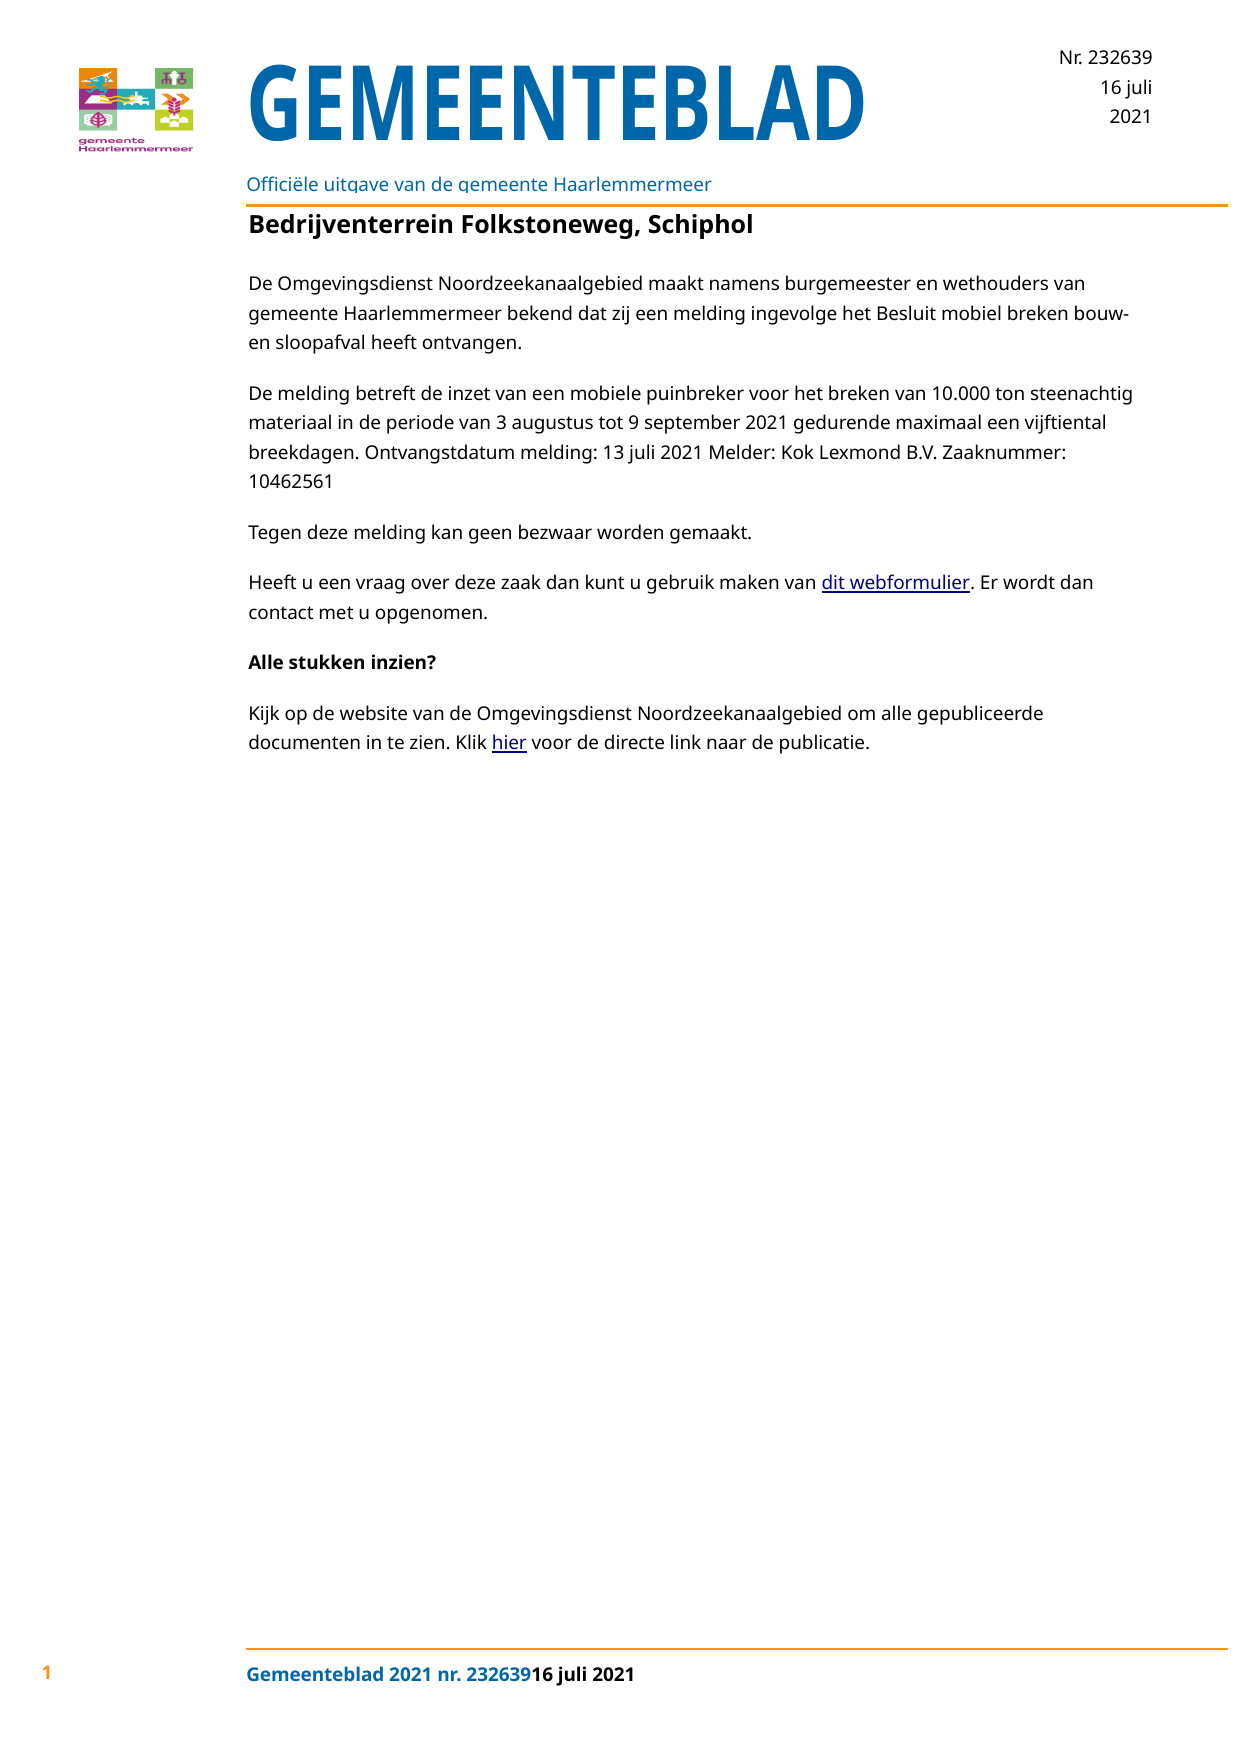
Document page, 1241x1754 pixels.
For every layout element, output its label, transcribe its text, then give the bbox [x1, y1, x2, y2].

text Tegen deze melding kan geen bezwaar worden gemaakt. [248, 519, 1152, 545]
text Alle stukken inzien? [248, 649, 1152, 675]
picture [41, 47, 231, 172]
text Kijk op de website van de Omgevingsdienst Noordzeekanaalgebied om alle gepubliceerde documenten in te zien. Klik hier voor de directe link naar de publicatie. [248, 700, 1152, 755]
text Heeft u een vraag over deze zaak dan kunt u gebruik maken van dit webformulier. Er wordt dan contact met u opgenomen. [248, 569, 1152, 625]
text Bedrijventerrein Folkstoneweg, Schiphol [248, 207, 1152, 241]
text De Omgevingsdienst Noordzeekanaalgebied maakt namens burgemeester en wethouders van gemeente Haarlemmermeer bekend dat zij een melding ingevolge het Besluit mobiel breken bouw- en sloopafval heeft ontvangen. [248, 270, 1152, 355]
text De melding betreft de inzet van een mobiele puinbreker voor het breken van 10.000 ton steenachtig materiaal in de periode van 3 augustus tot 9 september 2021 gedurende maximaal een vijftiental breekdagen. Ontvangstdatum melding: 13 juli 2021 Melder: Kok Lexmond B.V. Zaaknummer: 10462561 [248, 380, 1152, 494]
